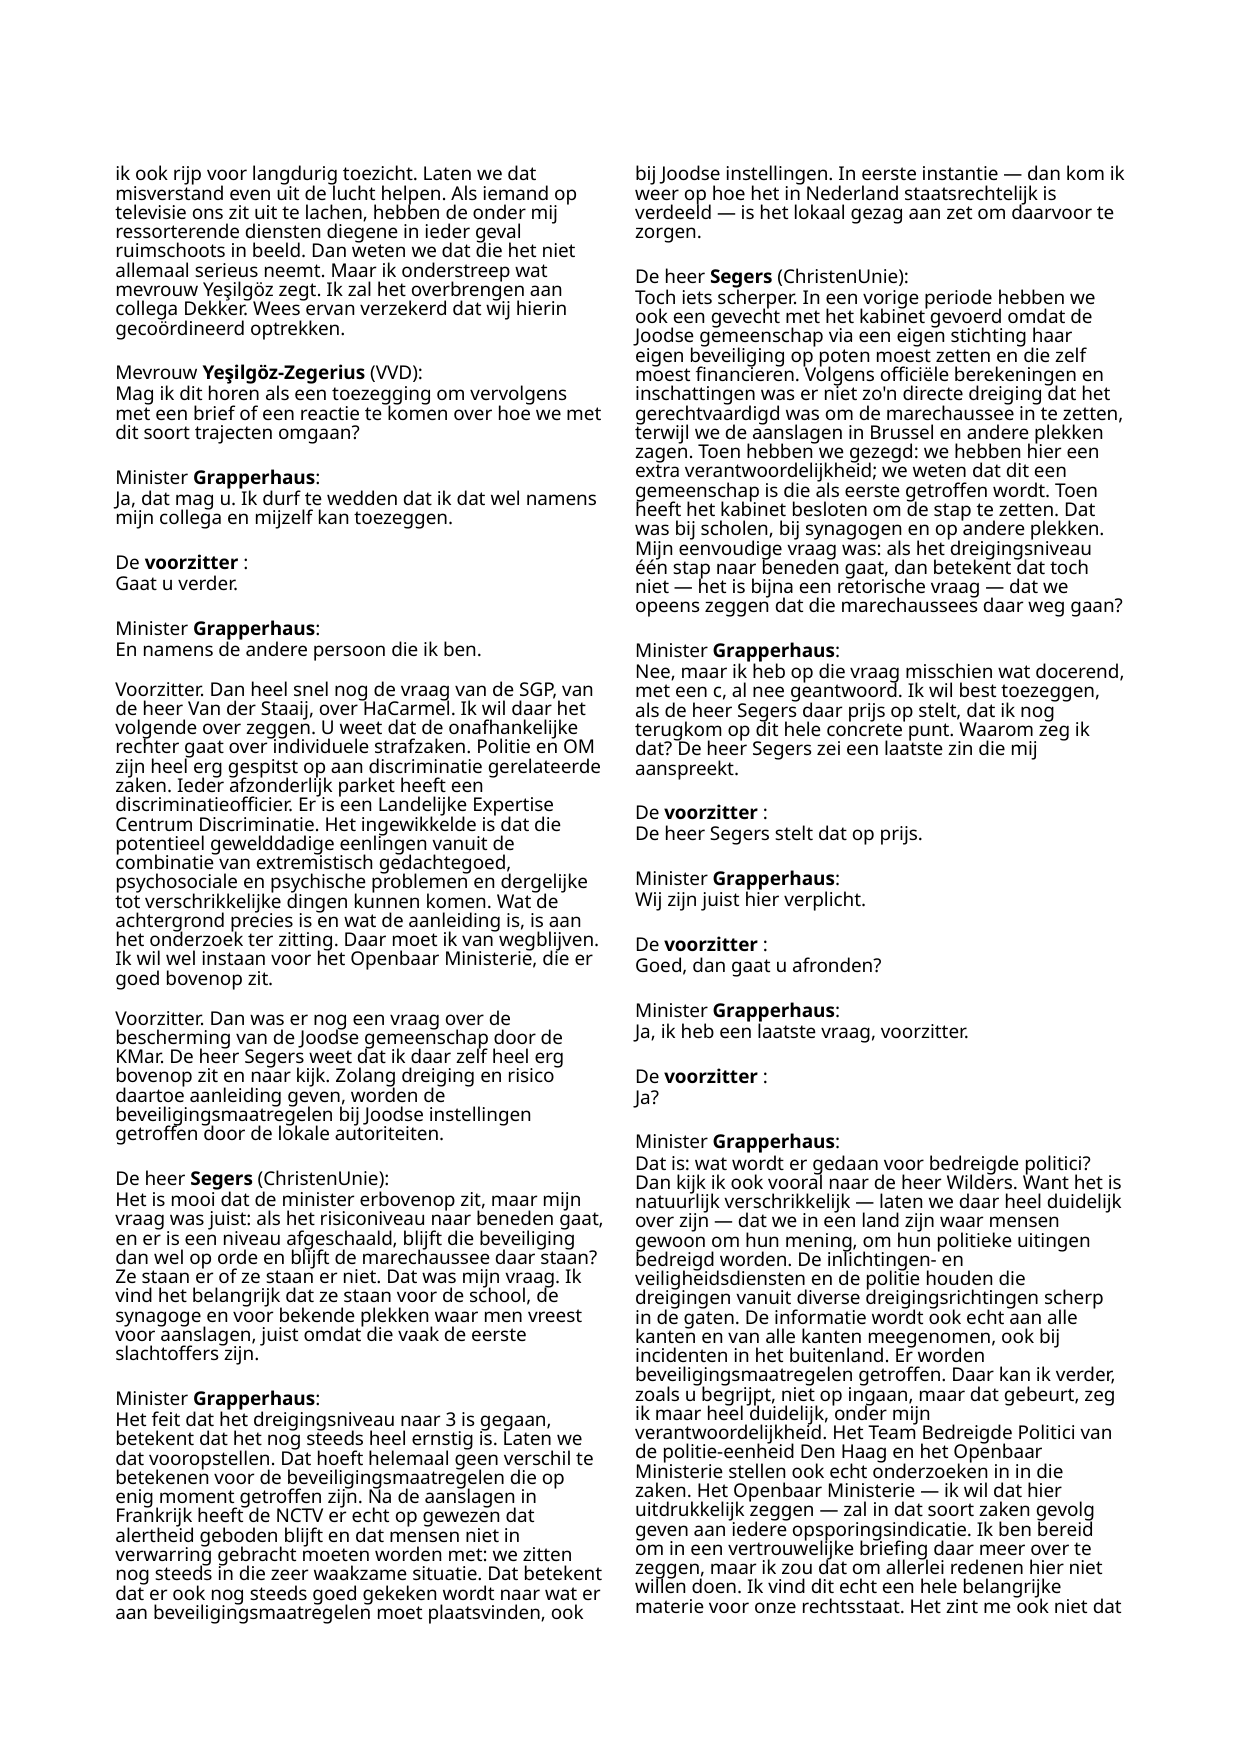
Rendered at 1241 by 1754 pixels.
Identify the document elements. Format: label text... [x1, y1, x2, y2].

text Ja, ik heb een laatste vraag, voorzitter. [635, 1023, 1125, 1042]
text Ja? [635, 1089, 1125, 1108]
text De voorzitter : [115, 549, 605, 575]
text Nee, maar ik heb op die vraag misschien wat docerend, met een c, al nee geantwoord. Ik wil best toezeggen, als de heer Segers daar prijs op stelt, dat ik nog terugkom op dit hele concrete punt. Waarom zeg ik dat? De heer Segers zei een laatste zin die mij aanspreekt. [635, 663, 1125, 779]
text De voorzitter : [635, 1063, 1125, 1089]
text De heer Segers stelt dat op prijs. [635, 825, 1125, 844]
text Minister Grapperhaus: [635, 865, 1125, 891]
text bij Joodse instellingen. In eerste instantie — dan kom ik weer op hoe het in Nederland staatsrechtelijk is verdeeld — is het lokaal gezag aan zet om daarvoor te zorgen. [635, 165, 1125, 242]
text Minister Grapperhaus: [635, 997, 1125, 1023]
text Goed, dan gaat u afronden? [635, 957, 1125, 976]
text Ja, dat mag u. Ik durf te wedden dat ik dat wel namens mijn collega en mijzelf kan toezeggen. [115, 490, 605, 528]
text Minister Grapperhaus: [115, 1385, 605, 1411]
text Het is mooi dat de minister erbovenop zit, maar mijn vraag was juist: als het risiconiveau naar beneden gaat, en er is een niveau afgeschaald, blijft die beveiliging dan wel op orde en blijft de marechaussee daar staan? Ze staan er of ze staan er niet. Dat was mijn vraag. Ik vind het belangrijk dat ze staan voor de school, de synagoge en voor bekende plekken waar men vreest voor aanslagen, juist omdat die vaak de eerste slachtoffers zijn. [115, 1191, 605, 1364]
text Dat is: wat wordt er gedaan voor bedreigde politici? Dan kijk ik ook vooral naar de heer Wilders. Want het is natuurlijk verschrikkelijk — laten we daar heel duidelijk over zijn — dat we in een land zijn waar mensen gewoon om hun mening, om hun politieke uitingen bedreigd worden. De inlichtingen- en veiligheidsdiensten en de politie houden die dreigingen vanuit diverse dreigingsrichtingen scherp in de gaten. De informatie wordt ook echt aan alle kanten en van alle kanten meegenomen, ook bij incidenten in het buitenland. Er worden beveiligingsmaatregelen getroffen. Daar kan ik verder, zoals u begrijpt, niet op ingaan, maar dat gebeurt, zeg ik maar heel duidelijk, onder mijn verantwoordelijkheid. Het Team Bedreigde Politici van de politie-eenheid Den Haag en het Openbaar Ministerie stellen ook echt onderzoeken in in die zaken. Het Openbaar Ministerie — ik wil dat hier uitdrukkelijk zeggen — zal in dat soort zaken gevolg geven aan iedere opsporingsindicatie. Ik ben bereid om in een vertrouwelijke briefing daar meer over te zeggen, maar ik zou dat om allerlei redenen hier niet willen doen. Ik vind dit echt een hele belangrijke materie voor onze rechtsstaat. Het zint me ook niet dat [635, 1154, 1125, 1617]
text Minister Grapperhaus: [635, 637, 1125, 663]
text De heer Segers (ChristenUnie): [115, 1165, 605, 1191]
text ik ook rijp voor langdurig toezicht. Laten we dat misverstand even uit de lucht helpen. Als iemand op televisie ons zit uit te lachen, hebben de onder mij ressorterende diensten diegene in ieder geval ruimschoots in beeld. Dan weten we dat die het niet allemaal serieus neemt. Maar ik onderstreep wat mevrouw Yeşilgöz zegt. Ik zal het overbrengen aan collega Dekker. Wees ervan verzekerd dat wij hierin gecoördineerd optrekken. [115, 165, 605, 339]
text Toch iets scherper. In een vorige periode hebben we ook een gevecht met het kabinet gevoerd omdat de Joodse gemeenschap via een eigen stichting haar eigen beveiliging op poten moest zetten en die zelf moest financieren. Volgens officiële berekeningen en inschattingen was er niet zo'n directe dreiging dat het gerechtvaardigd was om de marechaussee in te zetten, terwijl we de aanslagen in Brussel en andere plekken zagen. Toen hebben we gezegd: we hebben hier een extra verantwoordelijkheid; we weten dat dit een gemeenschap is die als eerste getroffen wordt. Toen heeft het kabinet besloten om de stap te zetten. Dat was bij scholen, bij synagogen en op andere plekken. Mijn eenvoudige vraag was: als het dreigingsniveau één stap naar beneden gaat, dan betekent dat toch niet — het is bijna een retorische vraag — dat we opeens zeggen dat die marechaussees daar weg gaan? [635, 289, 1125, 617]
text En namens de andere persoon die ik ben. [115, 641, 605, 660]
text De heer Segers (ChristenUnie): [635, 263, 1125, 289]
text Voorzitter. Dan was er nog een vraag over de bescherming van de Joodse gemeenschap door de KMar. De heer Segers weet dat ik daar zelf heel erg bovenop zit en naar kijk. Zolang dreiging en risico daartoe aanleiding geven, worden de beveiligingsmaatregelen bij Joodse instellingen getroffen door de lokale autoriteiten. [115, 1010, 605, 1144]
text Minister Grapperhaus: [635, 1129, 1125, 1154]
text De voorzitter : [635, 799, 1125, 825]
text Voorzitter. Dan heel snel nog de vraag van de SGP, van de heer Van der Staaij, over HaCarmel. Ik wil daar het volgende over zeggen. U weet dat de onafhankelijke rechter gaat over individuele strafzaken. Politie en OM zijn heel erg gespitst op aan discriminatie gerelateerde zaken. Ieder afzonderlijk parket heeft een discriminatieofficier. Er is een Landelijke Expertise Centrum Discriminatie. Het ingewikkelde is dat die potentieel gewelddadige eenlingen vanuit de combinatie van extremistisch gedachtegoed, psychosociale en psychische problemen en dergelijke tot verschrikkelijke dingen kunnen komen. Wat de achtergrond precies is en wat de aanleiding is, is aan het onderzoek ter zitting. Daar moet ik van wegblijven. Ik wil wel instaan voor het Openbaar Ministerie, die er goed bovenop zit. [115, 681, 605, 989]
text Mag ik dit horen als een toezegging om vervolgens met een brief of een reactie te komen over hoe we met dit soort trajecten omgaan? [115, 385, 605, 443]
text Wij zijn juist hier verplicht. [635, 891, 1125, 910]
text Het feit dat het dreigingsniveau naar 3 is gegaan, betekent dat het nog steeds heel ernstig is. Laten we dat vooropstellen. Dat hoeft helemaal geen verschil te betekenen voor de beveiligingsmaatregelen die op enig moment getroffen zijn. Na de aanslagen in Frankrijk heeft de NCTV er echt op gewezen dat alertheid geboden blijft en dat mensen niet in verwarring gebracht moeten worden met: we zitten nog steeds in die zeer waakzame situatie. Dat betekent dat er ook nog steeds goed gekeken wordt naar wat er aan beveiligingsmaatregelen moet plaatsvinden, ook [115, 1411, 605, 1623]
text Mevrouw Yeşilgöz-Zegerius (VVD): [115, 359, 605, 385]
text Minister Grapperhaus: [115, 615, 605, 641]
text Minister Grapperhaus: [115, 464, 605, 490]
text De voorzitter : [635, 931, 1125, 957]
text Gaat u verder. [115, 575, 605, 594]
